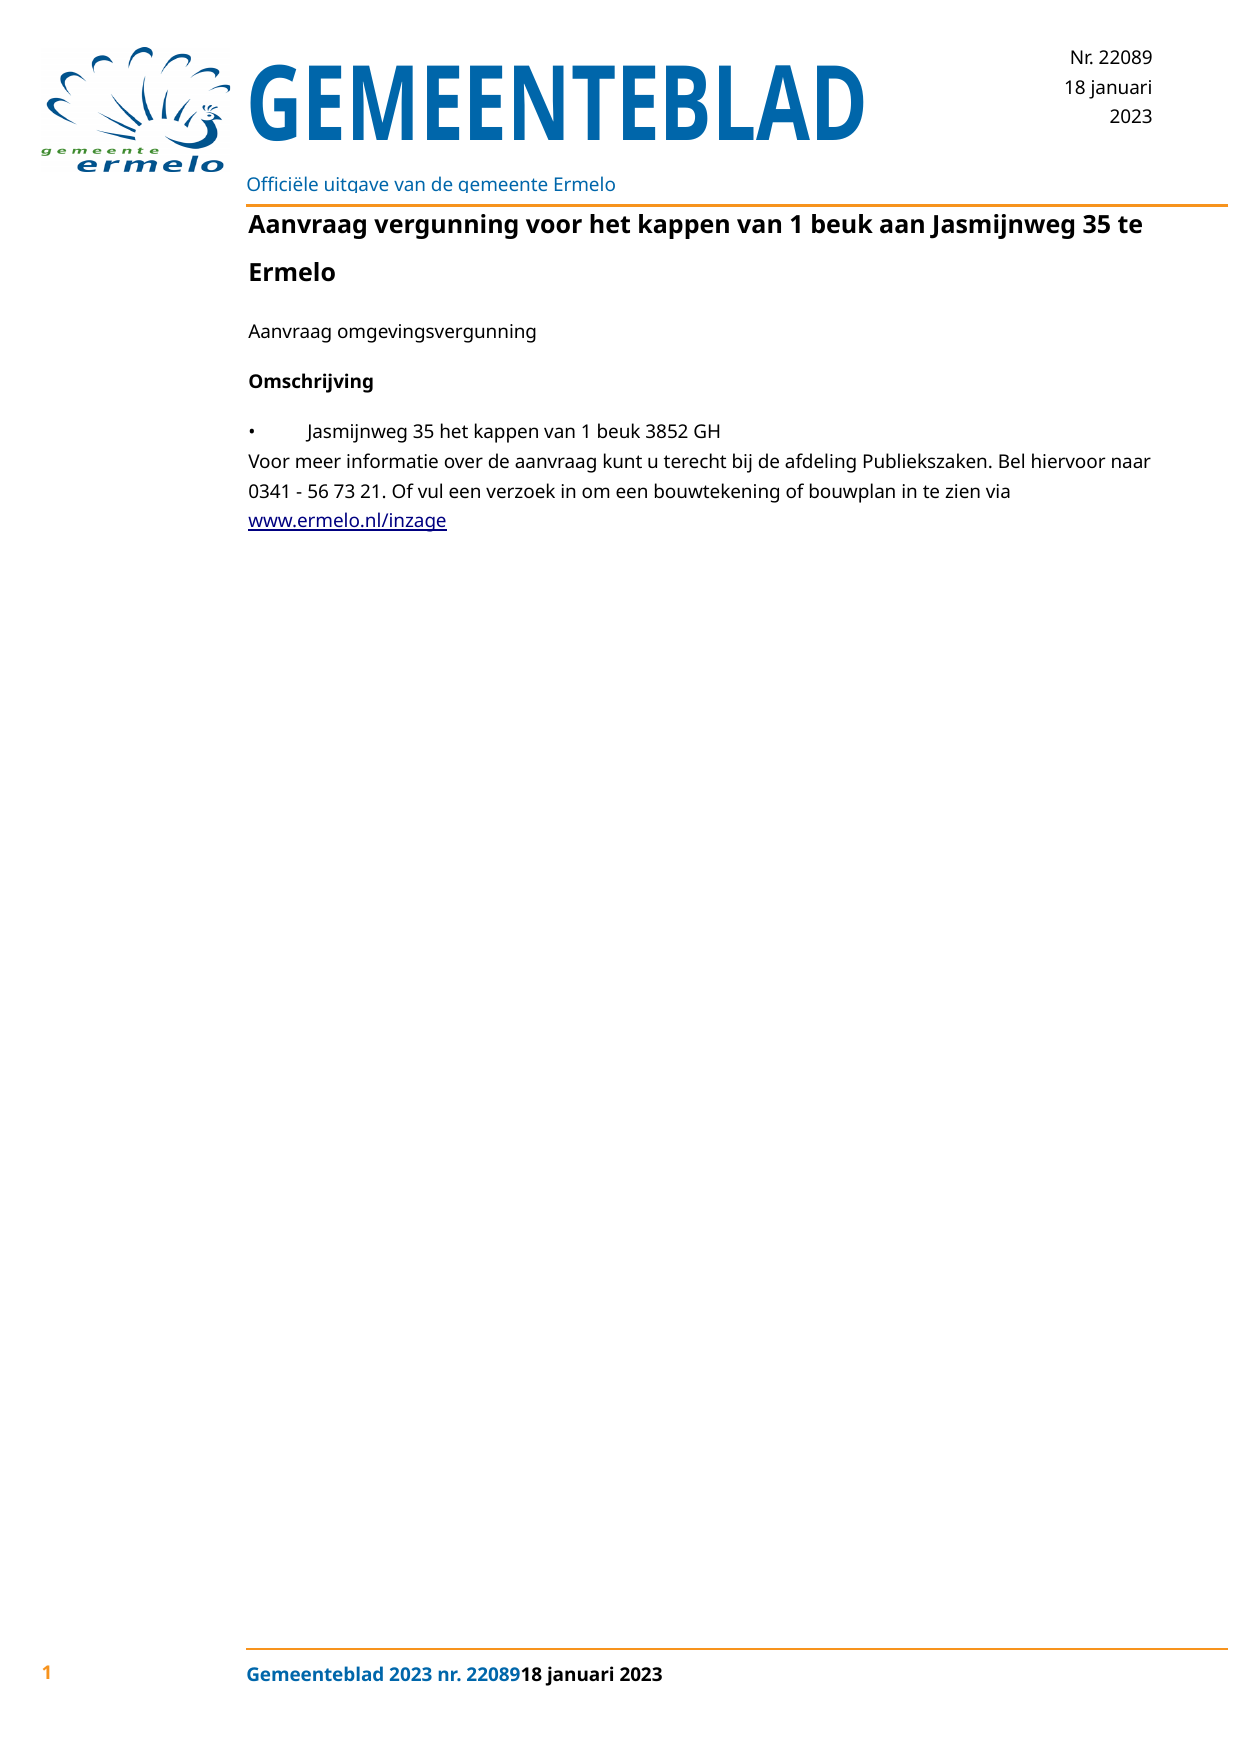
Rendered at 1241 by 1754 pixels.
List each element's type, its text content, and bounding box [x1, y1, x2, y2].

text Voor meer informatie over de aanvraag kunt u terecht bij de afdeling Publiekszaken. Bel hiervoor naar 0341 - 56 73 21. Of vul een verzoek in om een bouwtekening of bouwplan in te zien via www.ermelo.nl/inzage [248, 448, 1152, 533]
text Aanvraag omgevingsvergunning [248, 318, 1152, 344]
text Aanvraag vergunning voor het kappen van 1 beuk aan Jasmijnweg 35 te Ermelo [248, 207, 1152, 288]
list Jasmijnweg 35 het kappen van 1 beuk 3852 GH [248, 419, 1152, 444]
text Omschrijving [248, 368, 1152, 394]
picture [41, 47, 231, 172]
